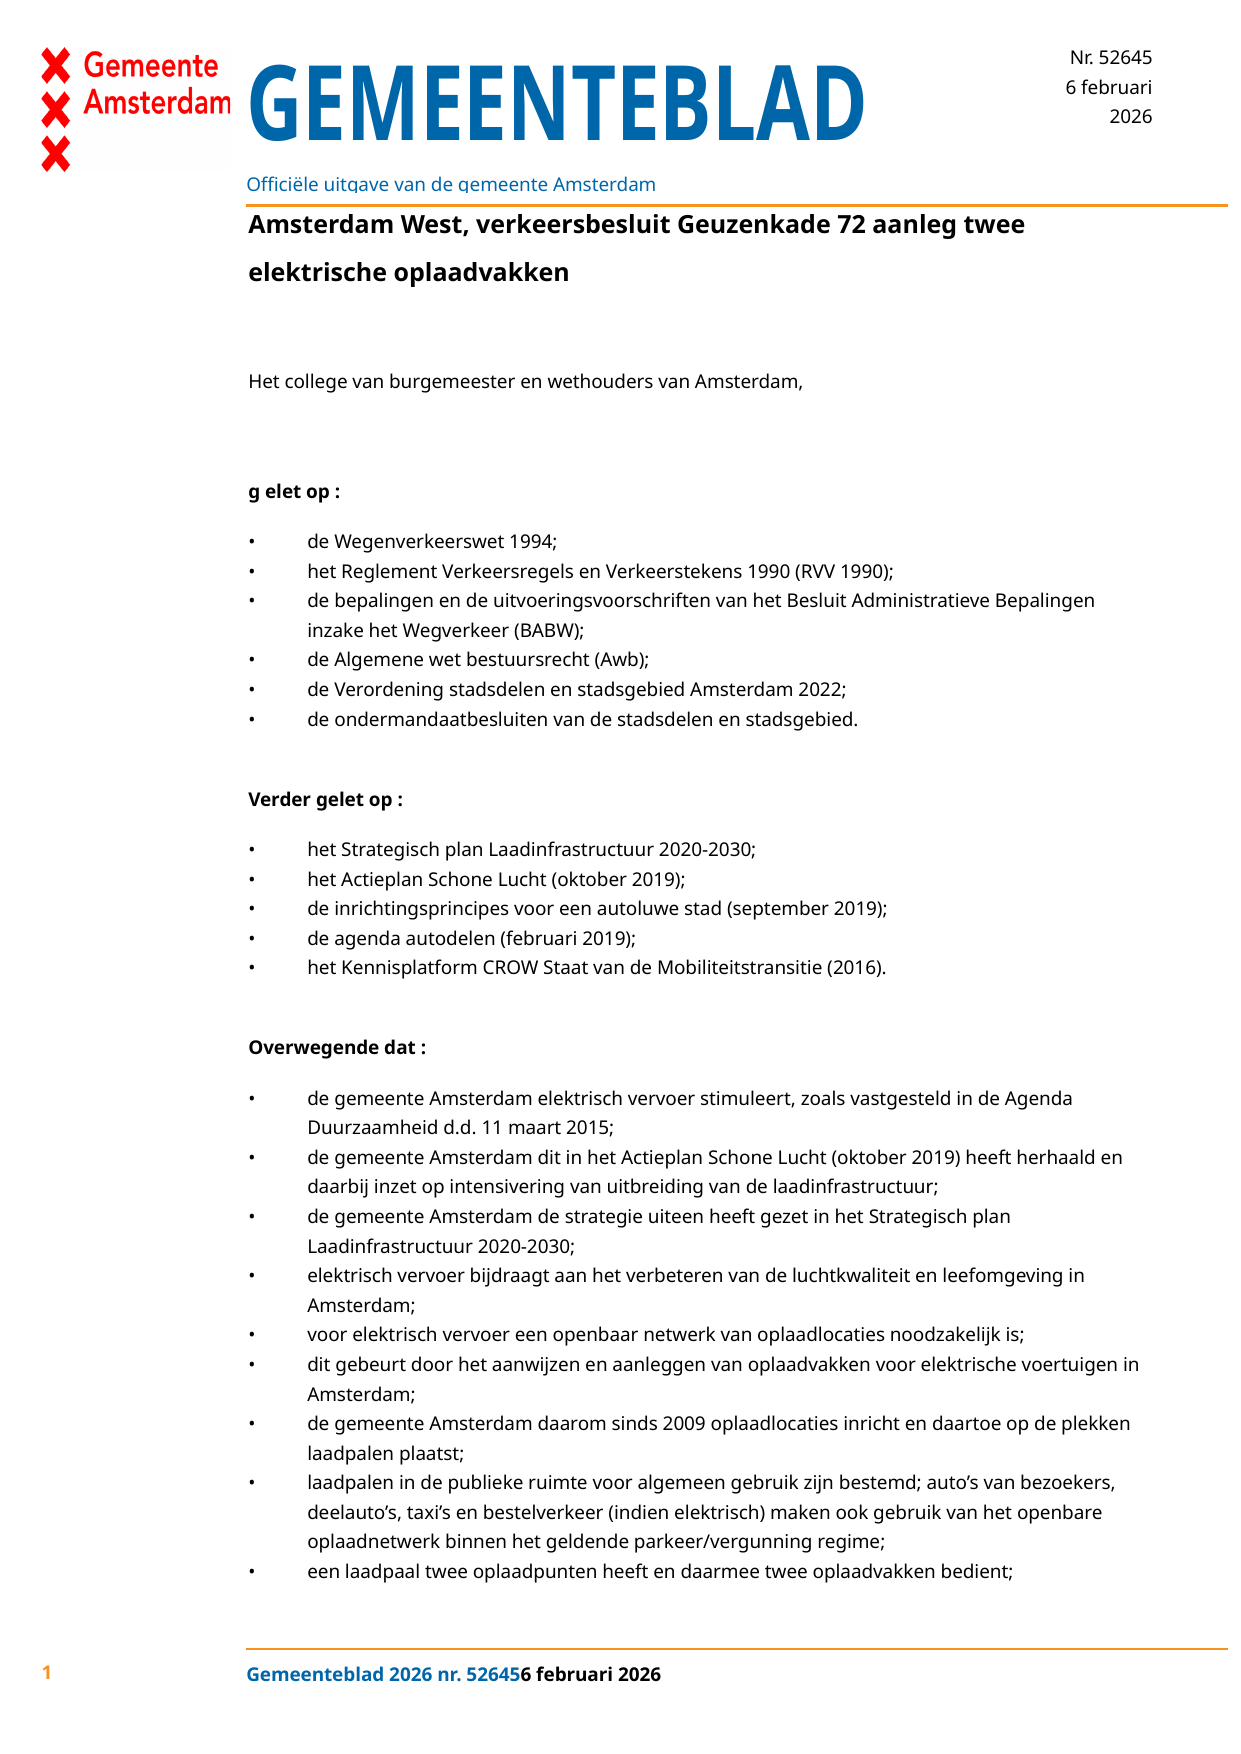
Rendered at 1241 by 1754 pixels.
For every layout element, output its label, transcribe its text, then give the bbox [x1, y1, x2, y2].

list de inrichtingsprincipes voor een autoluwe stad (september 2019); [248, 895, 1152, 921]
list de gemeente Amsterdam daarom sinds 2009 oplaadlocaties inricht en daartoe op de plekken laadpalen plaatst; [248, 1410, 1152, 1466]
list het Kennisplatform CROW Staat van de Mobiliteitstransitie (2016). [248, 954, 1152, 980]
list de agenda autodelen (februari 2019); [248, 925, 1152, 951]
list het Actieplan Schone Lucht (oktober 2019); [248, 866, 1152, 891]
list de gemeente Amsterdam dit in het Actieplan Schone Lucht (oktober 2019) heeft herhaald en daarbij inzet op intensivering van uitbreiding van de laadinfrastructuur; [248, 1144, 1152, 1199]
list de gemeente Amsterdam de strategie uiteen heeft gezet in het Strategisch plan Laadinfrastructuur 2020-2030; [248, 1203, 1152, 1258]
list voor elektrisch vervoer een openbaar netwerk van oplaadlocaties noodzakelijk is; [248, 1322, 1152, 1347]
list de bepalingen en de uitvoeringsvoorschriften van het Besluit Administratieve Bepalingen inzake het Wegverkeer (BABW); [248, 587, 1152, 643]
list elektrisch vervoer bijdraagt aan het verbeteren van de luchtkwaliteit en leefomgeving in Amsterdam; [248, 1262, 1152, 1318]
list een laadpaal twee oplaadpunten heeft en daarmee twee oplaadvakken bedient; [248, 1558, 1152, 1584]
text g elet op : [248, 478, 1152, 503]
text Overwegende dat : [248, 1034, 1152, 1060]
list de ondermandaatbesluiten van de stadsdelen en stadsgebied. [248, 706, 1152, 731]
list de gemeente Amsterdam elektrisch vervoer stimuleert, zoals vastgesteld in de Agenda Duurzaamheid d.d. 11 maart 2015; [248, 1085, 1152, 1140]
list de Verordening stadsdelen en stadsgebied Amsterdam 2022; [248, 676, 1152, 702]
list de Wegenverkeerswet 1994; [248, 528, 1152, 554]
list laadpalen in de publieke ruimte voor algemeen gebruik zijn bestemd; auto’s van bezoekers, deelauto’s, taxi’s en bestelverkeer (indien elektrisch) maken ook gebruik van het openbare oplaadnetwerk binnen het geldende parkeer/vergunning regime; [248, 1469, 1152, 1554]
text Amsterdam West, verkeersbesluit Geuzenkade 72 aanleg twee elektrische oplaadvakken [248, 207, 1152, 288]
text Het college van burgemeester en wethouders van Amsterdam, [248, 368, 1152, 394]
list het Strategisch plan Laadinfrastructuur 2020-2030; [248, 836, 1152, 862]
picture [41, 47, 231, 172]
list het Reglement Verkeersregels en Verkeerstekens 1990 (RVV 1990); [248, 558, 1152, 583]
list de Algemene wet bestuursrecht (Awb); [248, 647, 1152, 672]
text Verder gelet op : [248, 786, 1152, 811]
list dit gebeurt door het aanwijzen en aanleggen van oplaadvakken voor elektrische voertuigen in Amsterdam; [248, 1351, 1152, 1406]
